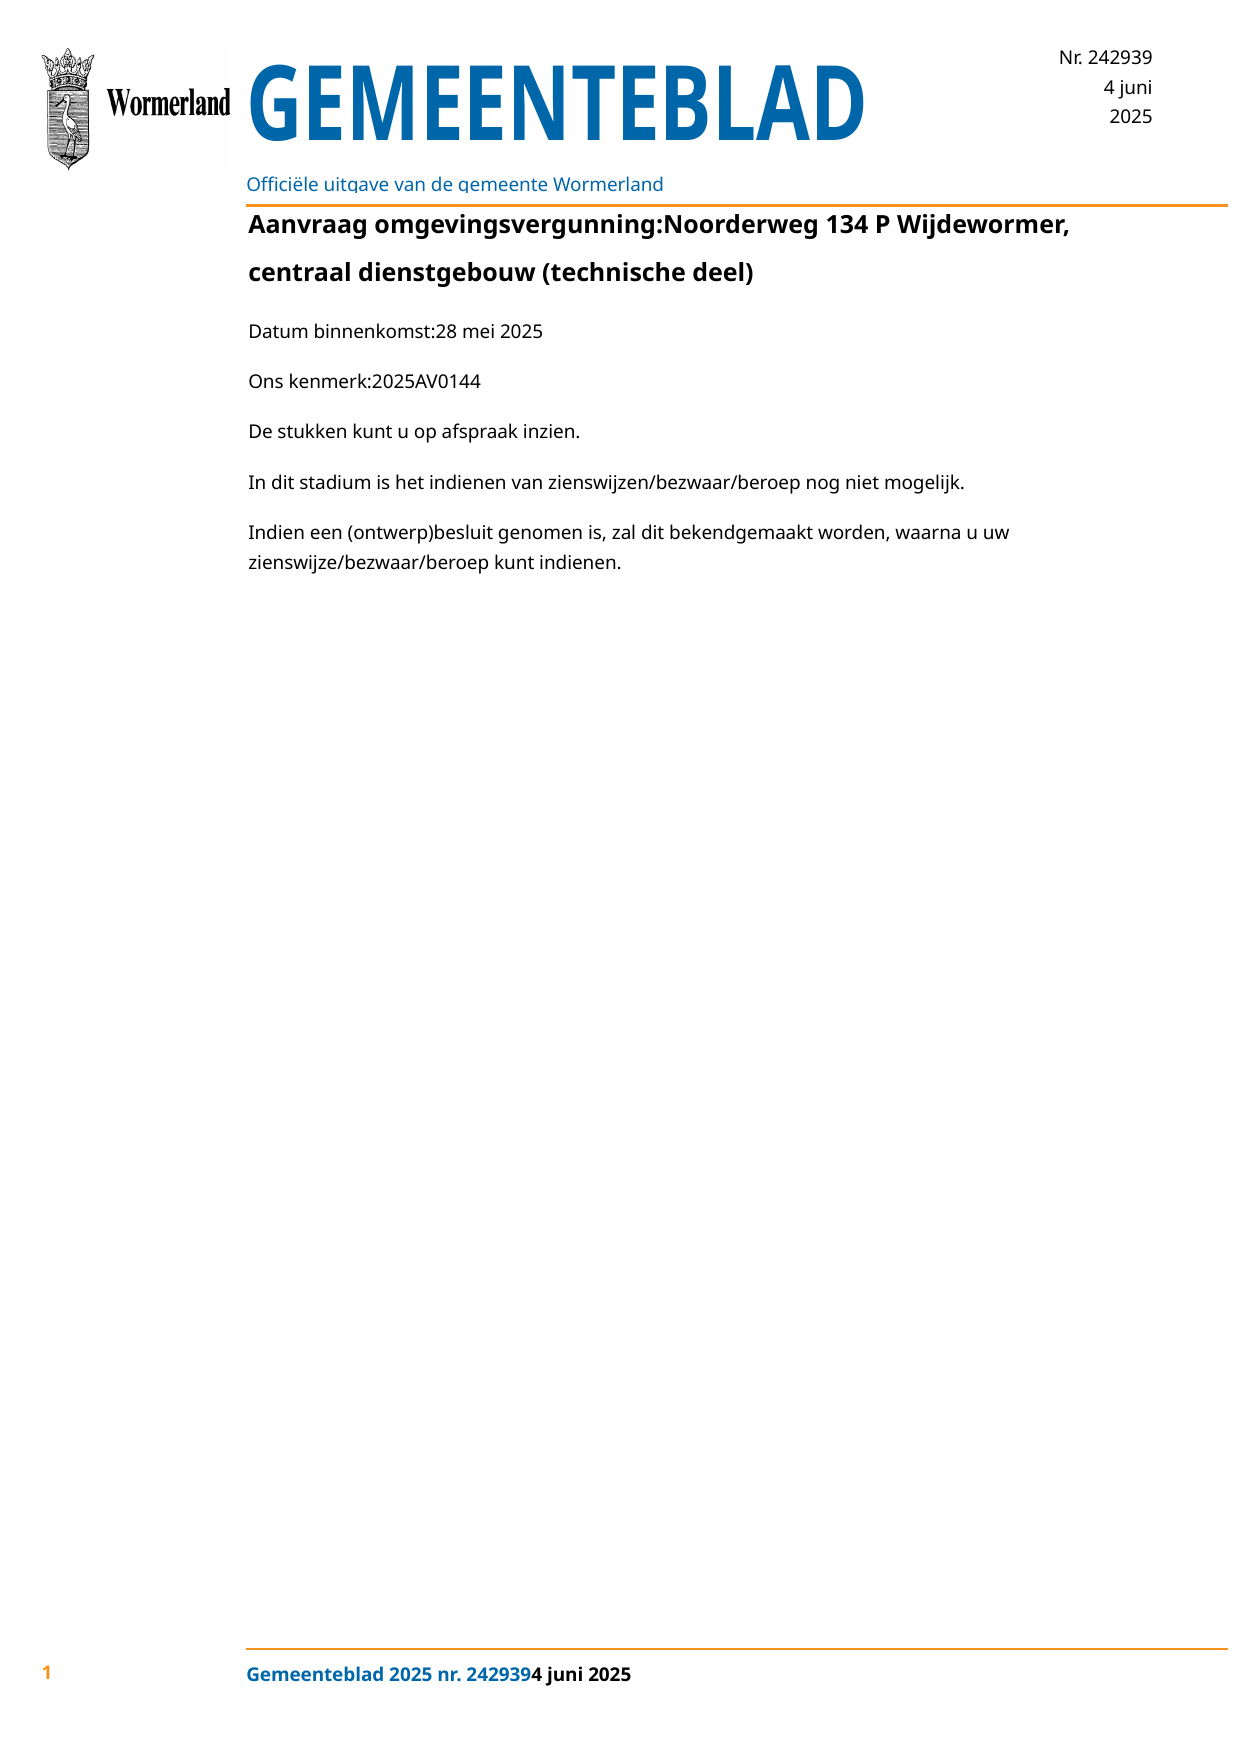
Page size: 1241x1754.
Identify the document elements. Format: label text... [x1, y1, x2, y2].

text Aanvraag omgevingsvergunning:Noorderweg 134 P Wijdewormer, centraal dienstgebouw (technische deel) [248, 207, 1152, 288]
text De stukken kunt u op afspraak inzien. [248, 419, 1152, 444]
text In dit stadium is het indienen van zienswijzen/bezwaar/beroep nog niet mogelijk. [248, 469, 1152, 495]
picture [41, 47, 231, 172]
text Datum binnenkomst:28 mei 2025 [248, 318, 1152, 344]
text Ons kenmerk:2025AV0144 [248, 368, 1152, 394]
text Indien een (ontwerp)besluit genomen is, zal dit bekendgemaakt worden, waarna u uw zienswijze/bezwaar/beroep kunt indienen. [248, 519, 1152, 575]
